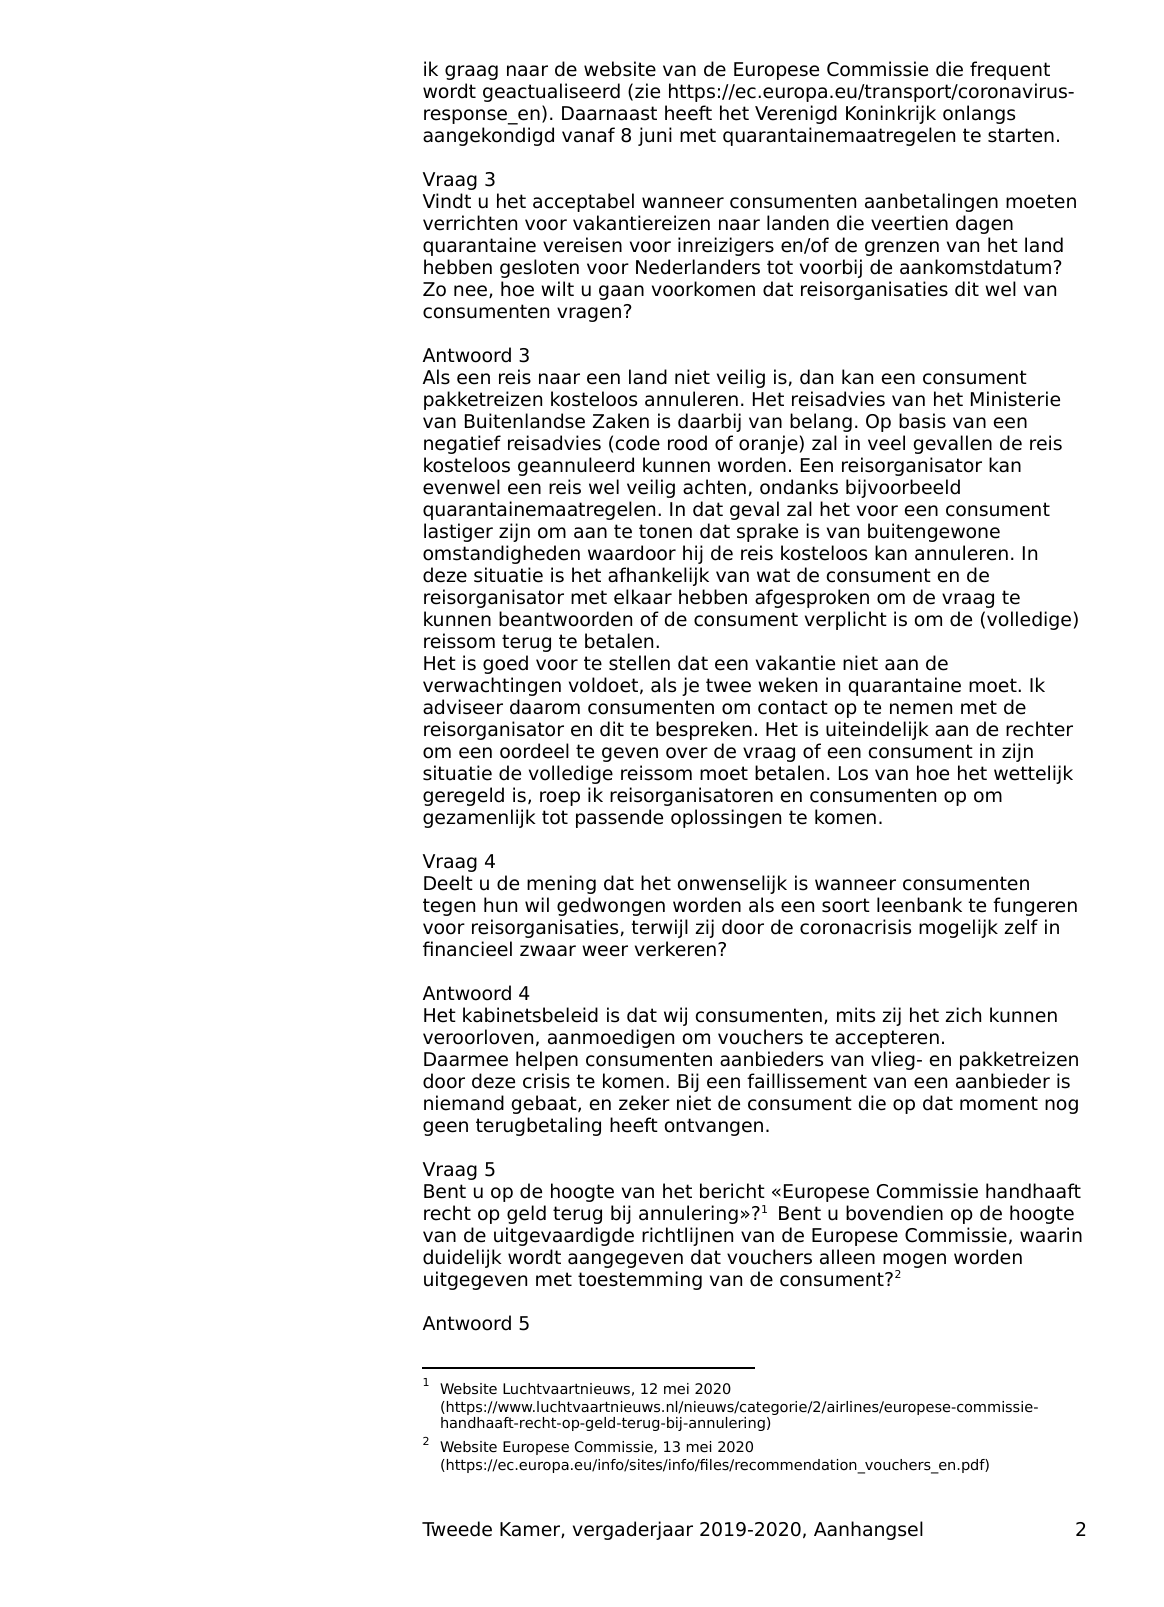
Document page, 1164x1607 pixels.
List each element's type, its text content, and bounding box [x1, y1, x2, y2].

text Vraag 3 [422, 169, 1087, 191]
text Antwoord 5 [422, 1313, 1087, 1335]
text Het kabinetsbeleid is dat wij consumenten, mits zij het zich kunnen veroorloven, aanmoedigen om vouchers te accepteren. [422, 1005, 1087, 1049]
text Antwoord 4 [422, 983, 1087, 1005]
text Vindt u het acceptabel wanneer consumenten aanbetalingen moeten verrichten voor vakantiereizen naar landen die veertien dagen quarantaine vereisen voor inreizigers en/of de grenzen van het land hebben gesloten voor Nederlanders tot voorbij de aankomstdatum? Zo nee, hoe wilt u gaan voorkomen dat reisorganisaties dit wel van consumenten vragen? [422, 191, 1087, 323]
text Het is goed voor te stellen dat een vakantie niet aan de verwachtingen voldoet, als je twee weken in quarantaine moet. Ik adviseer daarom consumenten om contact op te nemen met de reisorganisator en dit te bespreken. Het is uiteindelijk aan de rechter om een oordeel te geven over de vraag of een consument in zijn situatie de volledige reissom moet betalen. Los van hoe het wettelijk geregeld is, roep ik reisorganisatoren en consumenten op om gezamenlijk tot passende oplossingen te komen. [422, 653, 1087, 829]
text Website Europese Commissie, 13 mei 2020 (https://ec.europa.eu/info/sites/info/files/recommendation_vouchers_en.pdf) [422, 1435, 1087, 1474]
text Vraag 4 [422, 851, 1087, 873]
text Als een reis naar een land niet veilig is, dan kan een consument pakketreizen kosteloos annuleren. Het reisadvies van het Ministerie van Buitenlandse Zaken is daarbij van belang. Op basis van een negatief reisadvies (code rood of oranje) zal in veel gevallen de reis kosteloos geannuleerd kunnen worden. Een reisorganisator kan evenwel een reis wel veilig achten, ondanks bijvoorbeeld quarantainemaatregelen. In dat geval zal het voor een consument lastiger zijn om aan te tonen dat sprake is van buitengewone omstandigheden waardoor hij de reis kosteloos kan annuleren. In deze situatie is het afhankelijk van wat de consument en de reisorganisator met elkaar hebben afgesproken om de vraag te kunnen beantwoorden of de consument verplicht is om de (volledige) reissom terug te betalen. [422, 367, 1087, 653]
text Bent u op de hoogte van het bericht «Europese Commissie handhaaft recht op geld terug bij annulering»? Bent u bovendien op de hoogte van de uitgevaardigde richtlijnen van de Europese Commissie, waarin duidelijk wordt aangegeven dat vouchers alleen mogen worden uitgegeven met toestemming van de consument? [422, 1181, 1087, 1291]
text ik graag naar de website van de Europese Commissie die frequent wordt geactualiseerd (zie https://ec.europa.eu/transport/coronavirus-response_en). Daarnaast heeft het Verenigd Koninkrijk onlangs aangekondigd vanaf 8 juni met quarantainemaatregelen te starten. [422, 59, 1087, 147]
text Website Luchtvaartnieuws, 12 mei 2020 (https://www.luchtvaartnieuws.nl/nieuws/categorie/2/airlines/europese-commissie-handhaaft-recht-op-geld-terug-bij-annulering) [422, 1377, 1087, 1432]
text Deelt u de mening dat het onwenselijk is wanneer consumenten tegen hun wil gedwongen worden als een soort leenbank te fungeren voor reisorganisaties, terwijl zij door de coronacrisis mogelijk zelf in financieel zwaar weer verkeren? [422, 873, 1087, 961]
text Antwoord 3 [422, 345, 1087, 367]
text Vraag 5 [422, 1159, 1087, 1181]
text Daarmee helpen consumenten aanbieders van vlieg- en pakketreizen door deze crisis te komen. Bij een faillissement van een aanbieder is niemand gebaat, en zeker niet de consument die op dat moment nog geen terugbetaling heeft ontvangen. [422, 1049, 1087, 1137]
